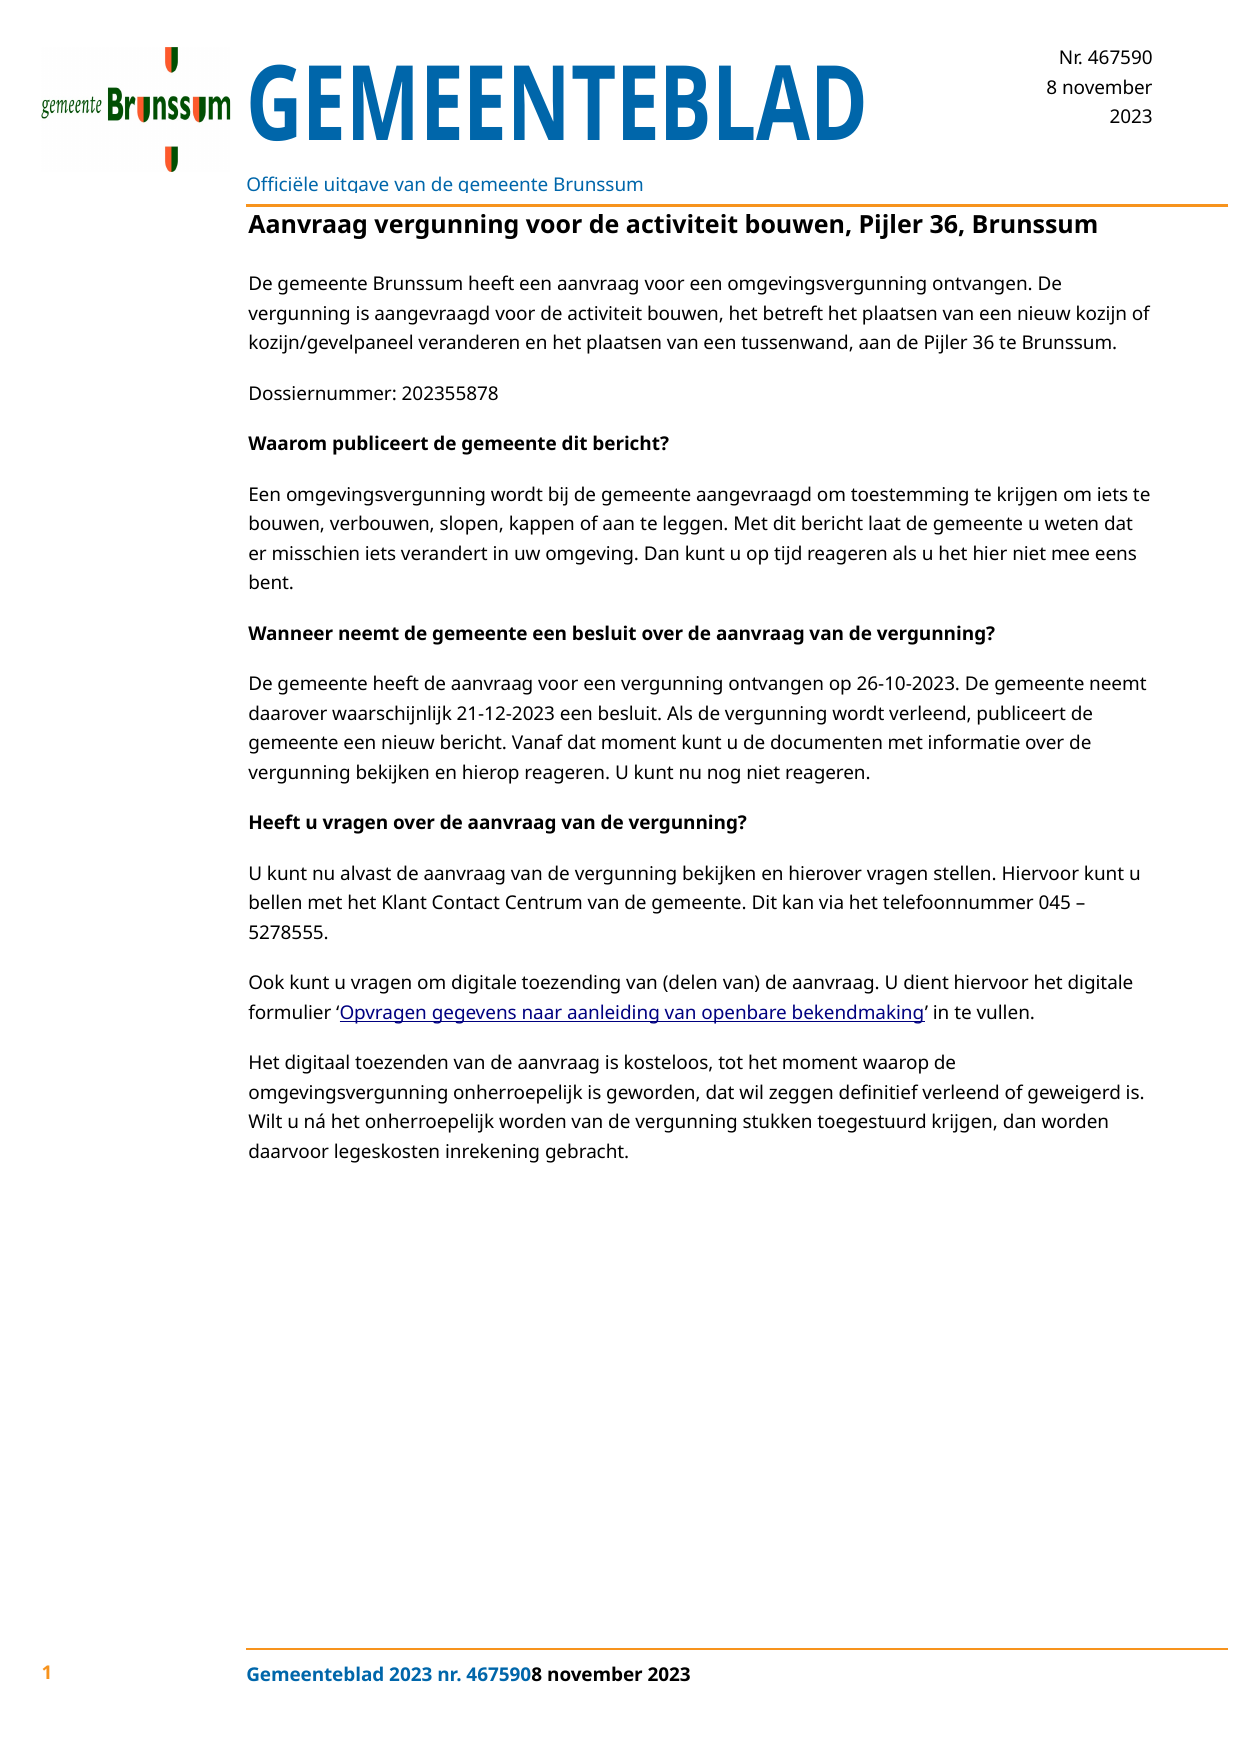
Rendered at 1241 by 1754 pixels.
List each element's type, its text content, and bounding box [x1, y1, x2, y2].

text Ook kunt u vragen om digitale toezending van (delen van) de aanvraag. U dient hiervoor het digitale formulier ‘Opvragen gegevens naar aanleiding van openbare bekendmaking’ in te vullen. [248, 969, 1152, 1025]
text Waarom publiceert de gemeente dit bericht? [248, 430, 1152, 456]
text Dossiernummer: 202355878 [248, 380, 1152, 406]
text Het digitaal toezenden van de aanvraag is kosteloos, tot het moment waarop de omgevingsvergunning onherroepelijk is geworden, dat wil zeggen definitief verleend of geweigerd is. Wilt u ná het onherroepelijk worden van de vergunning stukken toegestuurd krijgen, dan worden daarvoor legeskosten inrekening gebracht. [248, 1049, 1152, 1164]
text De gemeente heeft de aanvraag voor een vergunning ontvangen op 26-10-2023. De gemeente neemt daarover waarschijnlijk 21-12-2023 een besluit. Als de vergunning wordt verleend, publiceert de gemeente een nieuw bericht. Vanaf dat moment kunt u de documenten met informatie over de vergunning bekijken en hierop reageren. U kunt nu nog niet reageren. [248, 670, 1152, 785]
text Aanvraag vergunning voor de activiteit bouwen, Pijler 36, Brunssum [248, 207, 1152, 241]
text U kunt nu alvast de aanvraag van de vergunning bekijken en hierover vragen stellen. Hiervoor kunt u bellen met het Klant Contact Centrum van de gemeente. Dit kan via het telefoonnummer 045 – 5278555. [248, 860, 1152, 945]
text Een omgevingsvergunning wordt bij de gemeente aangevraagd om toestemming te krijgen om iets te bouwen, verbouwen, slopen, kappen of aan te leggen. Met dit bericht laat de gemeente u weten dat er misschien iets verandert in uw omgeving. Dan kunt u op tijd reageren als u het hier niet mee eens bent. [248, 481, 1152, 595]
text Heeft u vragen over de aanvraag van de vergunning? [248, 809, 1152, 835]
picture [41, 47, 231, 172]
text De gemeente Brunssum heeft een aanvraag voor een omgevingsvergunning ontvangen. De vergunning is aangevraagd voor de activiteit bouwen, het betreft het plaatsen van een nieuw kozijn of kozijn/gevelpaneel veranderen en het plaatsen van een tussenwand, aan de Pijler 36 te Brunssum. [248, 270, 1152, 355]
text Wanneer neemt de gemeente een besluit over de aanvraag van de vergunning? [248, 620, 1152, 646]
